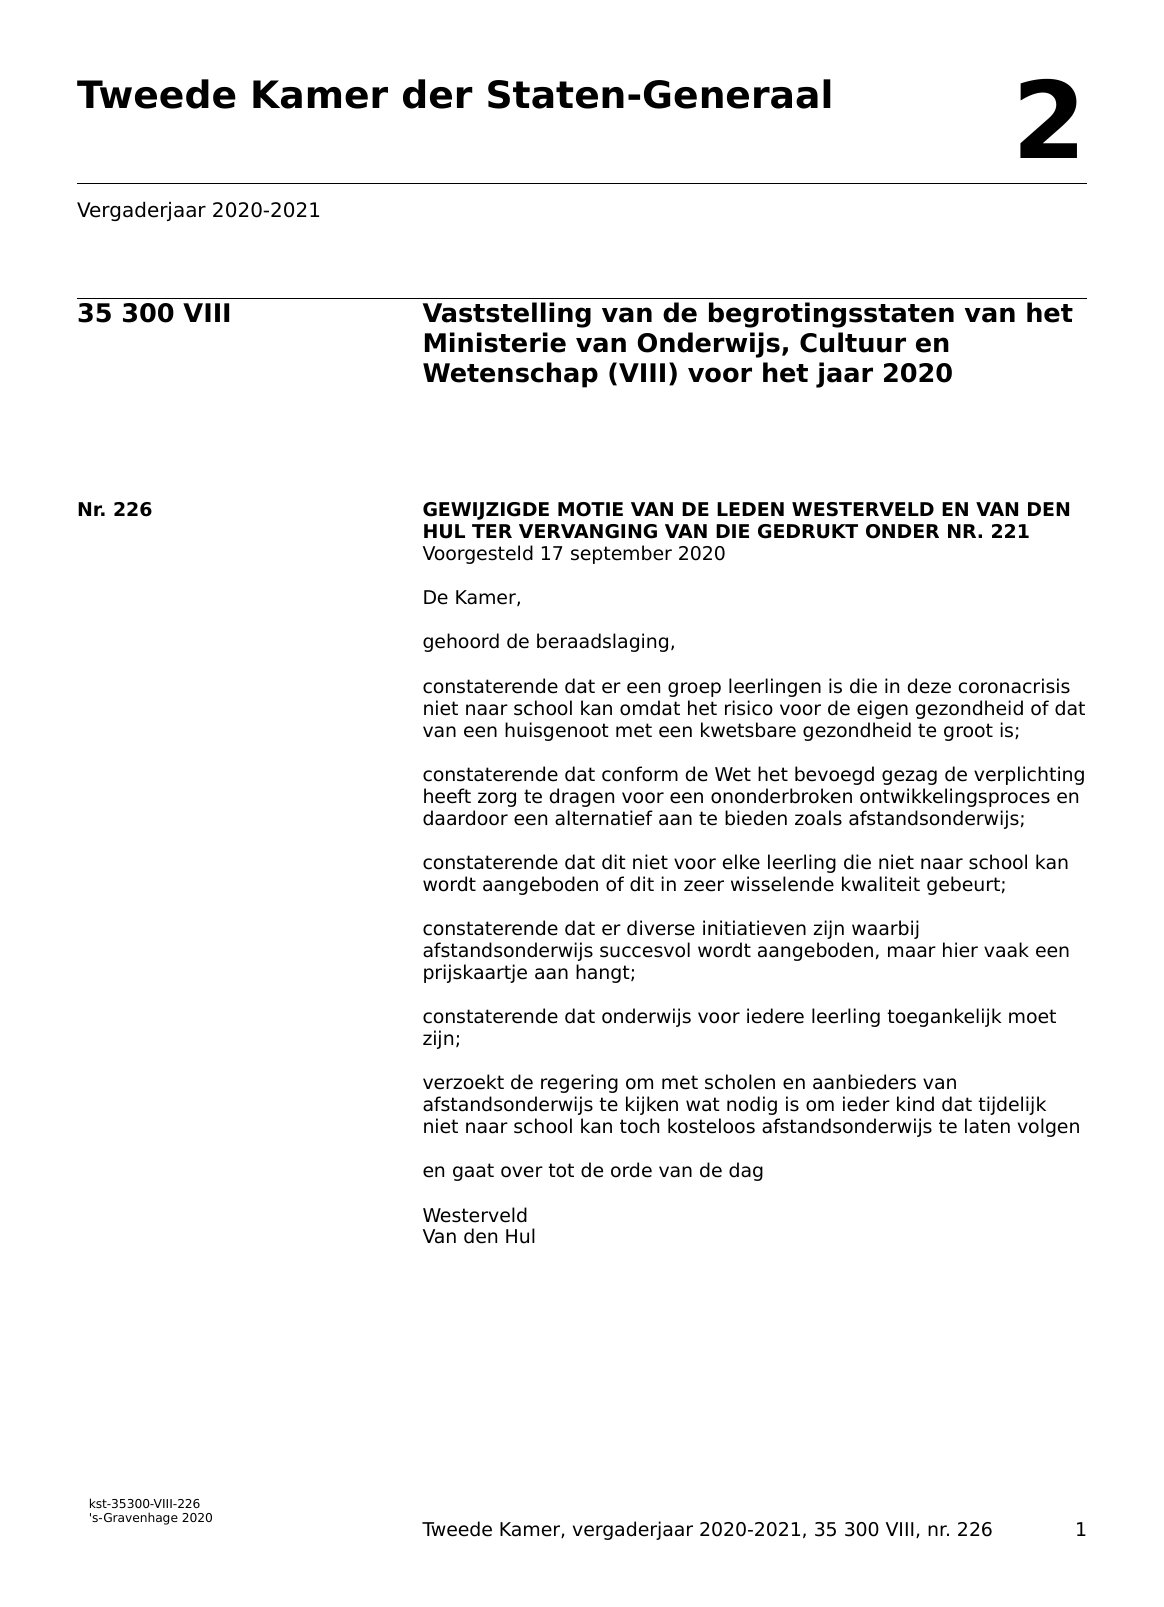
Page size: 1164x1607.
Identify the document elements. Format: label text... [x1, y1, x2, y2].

text constaterende dat er diverse initiatieven zijn waarbij afstandsonderwijs succesvol wordt aangeboden, maar hier vaak een prijskaartje aan hangt; [422, 918, 1087, 984]
text verzoekt de regering om met scholen en aanbieders van afstandsonderwijs te kijken wat nodig is om ieder kind dat tijdelijk niet naar school kan toch kosteloos afstandsonderwijs te laten volgen [422, 1072, 1087, 1138]
table_header Tweede Kamer der Staten-Generaal [77, 59, 886, 183]
text Voorgesteld 17 september 2020 [422, 543, 1087, 565]
text constaterende dat er een groep leerlingen is die in deze coronacrisis niet naar school kan omdat het risico voor de eigen gezondheid of dat van een huisgenoot met een kwetsbare gezondheid te groot is; [422, 676, 1087, 741]
text constaterende dat conform de Wet het bevoegd gezag de verplichting heeft zorg te dragen voor een ononderbroken ontwikkelingsproces en daardoor een alternatief aan te bieden zoals afstandsonderwijs; [422, 764, 1087, 829]
text kst-35300-VIII-226 [88, 1497, 323, 1511]
text De Kamer, [422, 587, 1087, 609]
text 's-Gravenhage 2020 [88, 1511, 323, 1525]
subtitle Nr. 226 GEWIJZIGDE MOTIE VAN DE LEDEN WESTERVELD EN VAN DEN HUL TER VERVANGING VAN DIE GEDRUKT ONDER NR. 221 [77, 499, 1087, 543]
table_cell Vergaderjaar 2020-2021 [77, 184, 1087, 298]
text Van den Hul [422, 1226, 1087, 1248]
table_header 2 [886, 59, 1087, 183]
text constaterende dat dit niet voor elke leerling die niet naar school kan wordt aangeboden of dit in zeer wisselende kwaliteit gebeurt; [422, 852, 1087, 896]
subtitle 35 300 VIII Vaststelling van de begrotingsstaten van het Ministerie van Onderwijs, Cultuur en Wetenschap (VIII) voor het jaar 2020 [77, 299, 1087, 388]
text Westerveld [422, 1204, 1087, 1226]
text en gaat over tot de orde van de dag [422, 1160, 1087, 1182]
text gehoord de beraadslaging, [422, 631, 1087, 653]
text constaterende dat onderwijs voor iedere leerling toegankelijk moet zijn; [422, 1006, 1087, 1050]
